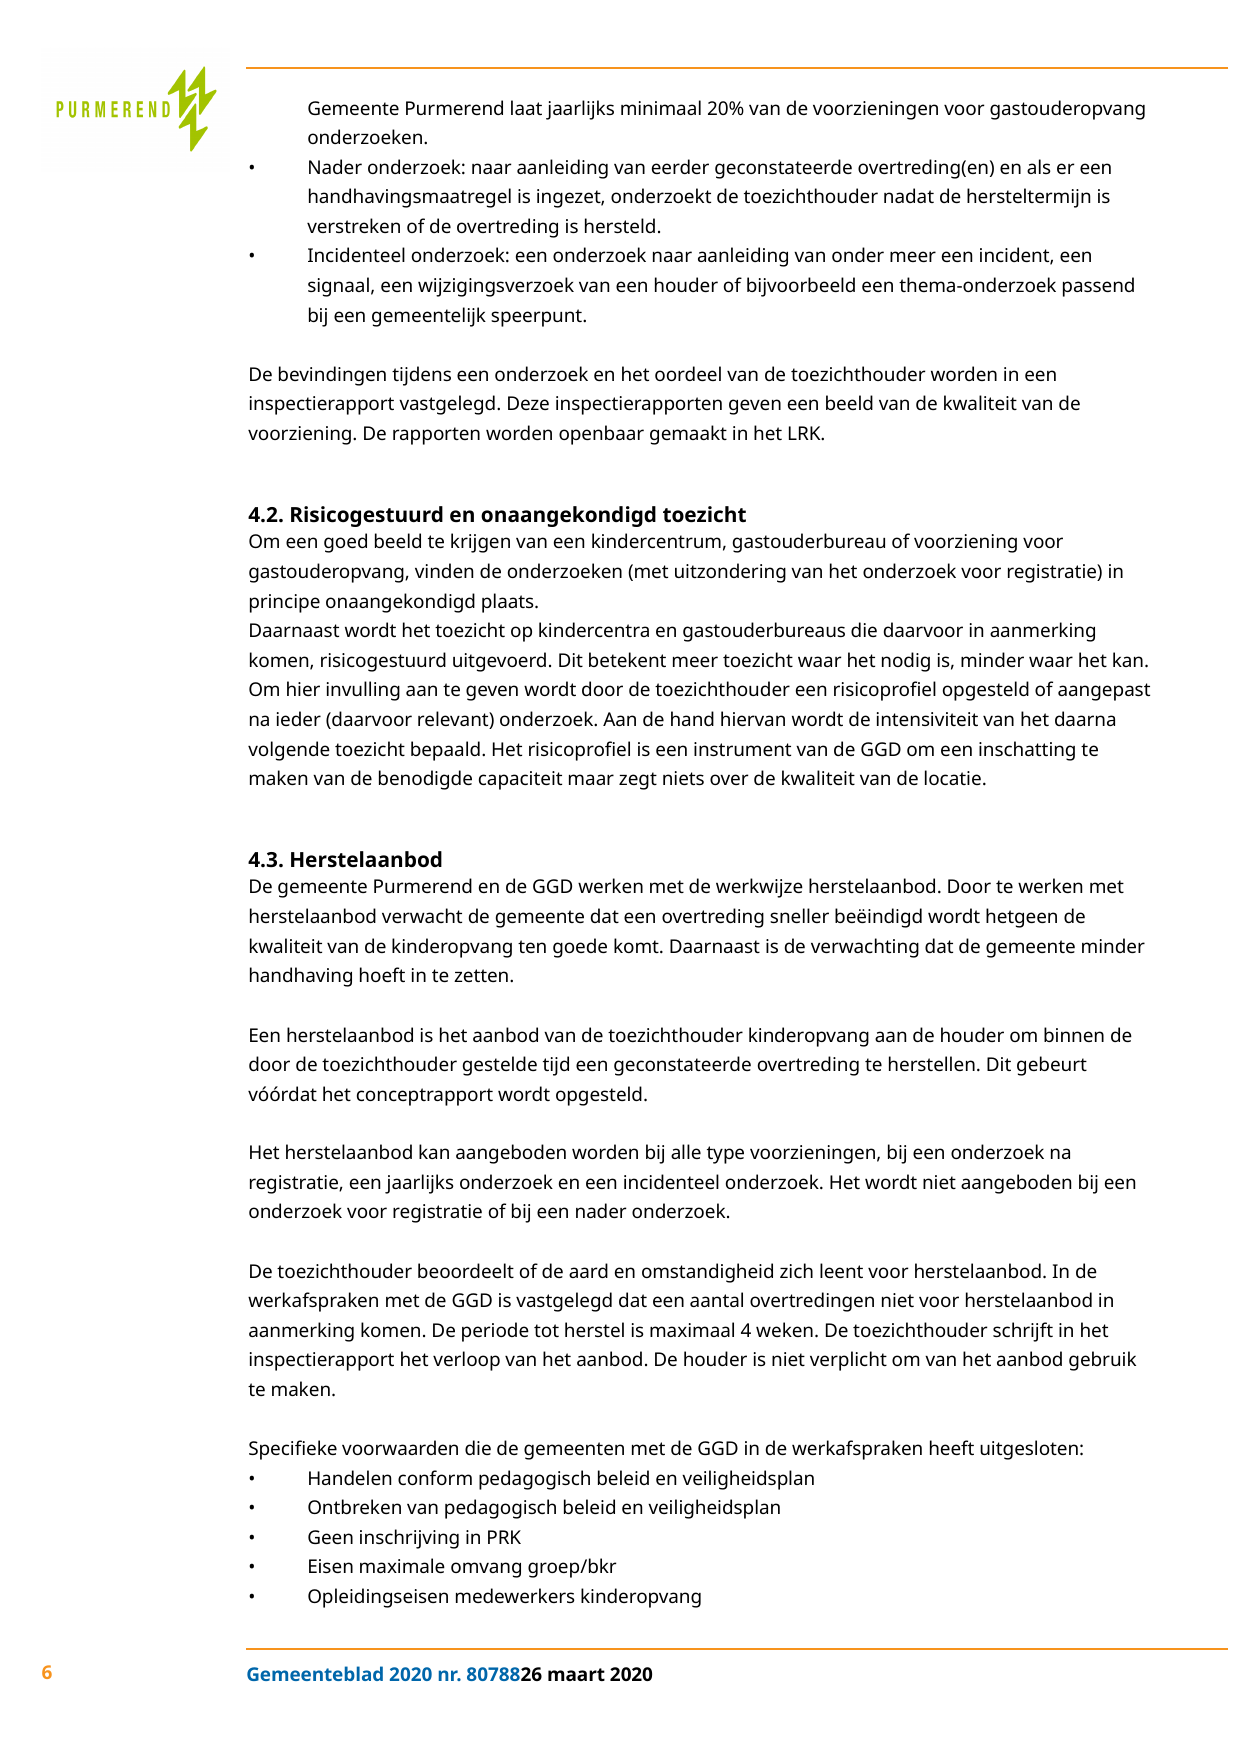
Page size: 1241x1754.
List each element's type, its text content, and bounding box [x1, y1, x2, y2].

list Handelen conform pedagogisch beleid en veiligheidsplan [248, 1465, 1152, 1491]
text 4.2. Risicogestuurd en onaangekondigd toezicht [248, 500, 1152, 529]
text Het herstelaanbod kan aangeboden worden bij alle type voorzieningen, bij een onderzoek na registratie, een jaarlijks onderzoek en een incidenteel onderzoek. Het wordt niet aangeboden bij een onderzoek voor registratie of bij een nader onderzoek. [248, 1139, 1152, 1224]
list Geen inschrijving in PRK [248, 1524, 1152, 1550]
list Incidenteel onderzoek: een onderzoek naar aanleiding van onder meer een incident, een signaal, een wijzigingsverzoek van een houder of bijvoorbeeld een thema-onderzoek passend bij een gemeentelijk speerpunt. [248, 243, 1152, 328]
text De gemeente Purmerend en de GGD werken met de werkwijze herstelaanbod. Door te werken met herstelaanbod verwacht de gemeente dat een overtreding sneller beëindigd wordt hetgeen de kwaliteit van de kinderopvang ten goede komt. Daarnaast is de verwachting dat de gemeente minder handhaving hoeft in te zetten. [248, 874, 1152, 988]
list Eisen maximale omvang groep/bkr [248, 1554, 1152, 1579]
list Nader onderzoek: naar aanleiding van eerder geconstateerde overtreding(en) en als er een handhavingsmaatregel is ingezet, onderzoekt de toezichthouder nadat de hersteltermijn is verstreken of de overtreding is hersteld. [248, 154, 1152, 239]
text Daarnaast wordt het toezicht op kindercentra en gastouderbureaus die daarvoor in aanmerking komen, risicogestuurd uitgevoerd. Dit betekent meer toezicht waar het nodig is, minder waar het kan. Om hier invulling aan te geven wordt door de toezichthouder een risicoprofiel opgesteld of aangepast na ieder (daarvoor relevant) onderzoek. Aan de hand hiervan wordt de intensiviteit van het daarna volgende toezicht bepaald. Het risicoprofiel is een instrument van de GGD om een inschatting te maken van de benodigde capaciteit maar zegt niets over de kwaliteit van de locatie. [248, 617, 1152, 791]
text 4.3. Herstelaanbod [248, 845, 1152, 874]
text De bevindingen tijdens een onderzoek en het oordeel van de toezichthouder worden in een inspectierapport vastgelegd. Deze inspectierapporten geven een beeld van de kwaliteit van de voorziening. De rapporten worden openbaar gemaakt in het LRK. [248, 361, 1152, 446]
list Gemeente Purmerend laat jaarlijks minimaal 20% van de voorzieningen voor gastouderopvang onderzoeken. [248, 95, 1152, 150]
text Specifieke voorwaarden die de gemeenten met de GGD in de werkafspraken heeft uitgesloten: [248, 1435, 1152, 1461]
list Opleidingseisen medewerkers kinderopvang [248, 1583, 1152, 1609]
text Om een goed beeld te krijgen van een kindercentrum, gastouderbureau of voorziening voor gastouderopvang, vinden de onderzoeken (met uitzondering van het onderzoek voor registratie) in principe onaangekondigd plaats. [248, 529, 1152, 613]
text De toezichthouder beoordeelt of de aard en omstandigheid zich leent voor herstelaanbod. In de werkafspraken met de GGD is vastgelegd dat een aantal overtredingen niet voor herstelaanbod in aanmerking komen. De periode tot herstel is maximaal 4 weken. De toezichthouder schrijft in het inspectierapport het verloop van het aanbod. De houder is niet verplicht om van het aanbod gebruik te maken. [248, 1258, 1152, 1402]
table_header Een herstelaanbod is het aanbod van de toezichthouder kinderopvang aan de houder om binnen de door de toezichthouder gestelde tijd een geconstateerde overtreding te herstellen. Dit gebeurt vóórdat het conceptrapport wordt opgesteld. [248, 1022, 1152, 1107]
picture [41, 47, 231, 172]
list Ontbreken van pedagogisch beleid en veiligheidsplan [248, 1494, 1152, 1520]
